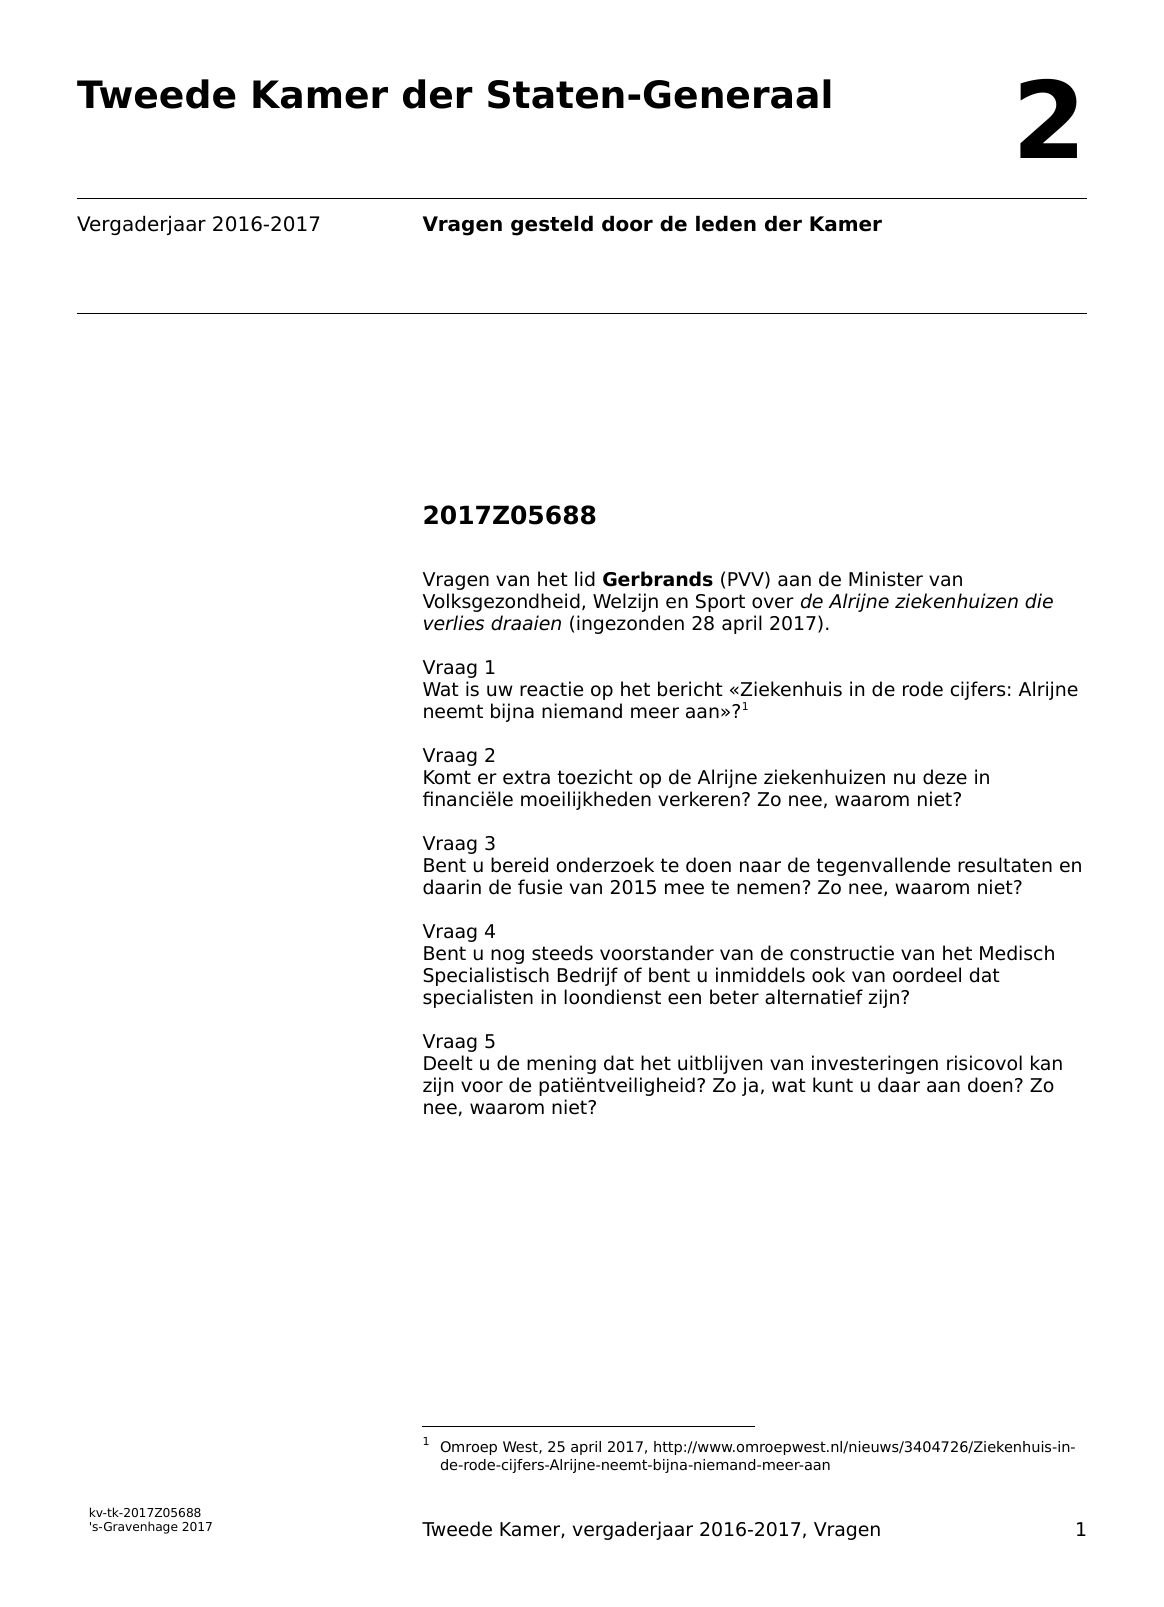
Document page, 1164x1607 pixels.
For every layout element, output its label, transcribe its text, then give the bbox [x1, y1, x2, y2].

table_header 2 [886, 59, 1087, 198]
table_cell Vragen gesteld door de leden der Kamer [422, 199, 1087, 313]
text Wat is uw reactie op het bericht «Ziekenhuis in de rode cijfers: Alrijne neemt bijna niemand meer aan»? [422, 679, 1087, 723]
text Vragen van het lid Gerbrands (PVV) aan de Minister van Volksgezondheid, Welzijn en Sport over de Alrijne ziekenhuizen die verlies draaien (ingezonden 28 april 2017). [422, 569, 1087, 635]
text Vraag 1 [422, 657, 1087, 679]
text Bent u nog steeds voorstander van de constructie van het Medisch Specialistisch Bedrijf of bent u inmiddels ook van oordeel dat specialisten in loondienst een beter alternatief zijn? [422, 943, 1087, 1009]
table_header Tweede Kamer der Staten-Generaal [77, 59, 886, 198]
text Vraag 3 [422, 833, 1087, 855]
text Bent u bereid onderzoek te doen naar de tegenvallende resultaten en daarin de fusie van 2015 mee te nemen? Zo nee, waarom niet? [422, 855, 1087, 899]
text Komt er extra toezicht op de Alrijne ziekenhuizen nu deze in financiële moeilijkheden verkeren? Zo nee, waarom niet? [422, 767, 1087, 811]
text kv-tk-2017Z05688 [88, 1506, 323, 1520]
text Vraag 5 [422, 1031, 1087, 1053]
text 's-Gravenhage 2017 [88, 1520, 323, 1534]
text 2017Z05688 [422, 501, 1087, 531]
text Vraag 2 [422, 745, 1087, 767]
text Vraag 4 [422, 921, 1087, 943]
table_cell Vergaderjaar 2016-2017 [77, 199, 422, 313]
text Deelt u de mening dat het uitblijven van investeringen risicovol kan zijn voor de patiëntveiligheid? Zo ja, wat kunt u daar aan doen? Zo nee, waarom niet? [422, 1053, 1087, 1119]
text Omroep West, 25 april 2017, http://www.omroepwest.nl/nieuws/3404726/Ziekenhuis-in-de-rode-cijfers-Alrijne-neemt-bijna-niemand-meer-aan [422, 1435, 1087, 1474]
